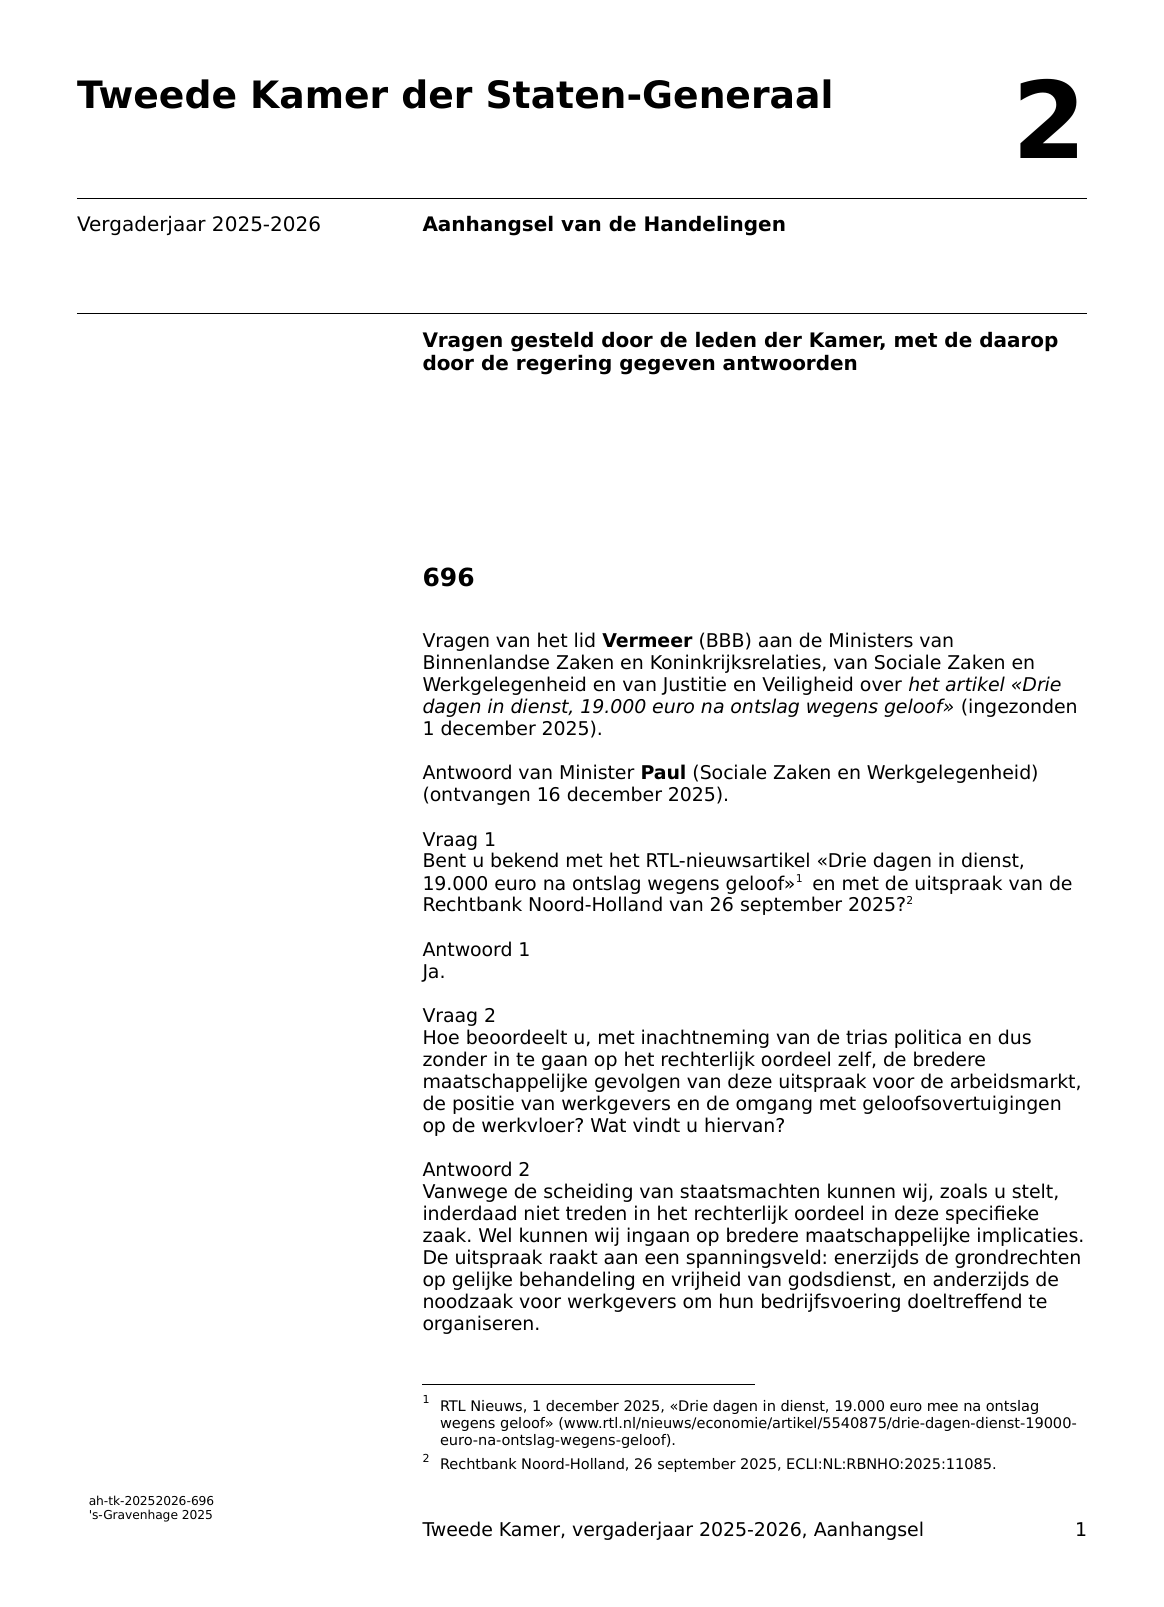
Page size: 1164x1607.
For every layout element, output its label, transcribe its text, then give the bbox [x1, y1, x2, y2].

text Vraag 1 [422, 828, 1087, 850]
text RTL Nieuws, 1 december 2025, «Drie dagen in dienst, 19.000 euro mee na ontslag wegens geloof» (www.rtl.nl/nieuws/economie/artikel/5540875/drie-dagen-dienst-19000-euro-na-ontslag-wegens-geloof). [422, 1393, 1087, 1449]
text Rechtbank Noord-Holland, 26 september 2025, ECLI:NL:RBNHO:2025:11085. [422, 1452, 1087, 1474]
text Antwoord van Minister Paul (Sociale Zaken en Werkgelegenheid) (ontvangen 16 december 2025). [422, 762, 1087, 806]
table_header 2 [886, 59, 1087, 198]
table_cell Vergaderjaar 2025-2026 [77, 199, 422, 313]
text ah-tk-20252026-696 [88, 1494, 323, 1508]
table_header Tweede Kamer der Staten-Generaal [77, 59, 886, 198]
text Ja. [422, 961, 1087, 982]
text Bent u bekend met het RTL-nieuwsartikel «Drie dagen in dienst, 19.000 euro na ontslag wegens geloof» en met de uitspraak van de Rechtbank Noord-Holland van 26 september 2025? [422, 850, 1087, 916]
text Antwoord 2 [422, 1159, 1087, 1181]
text 's-Gravenhage 2025 [88, 1508, 323, 1522]
text 696 [422, 563, 1087, 592]
text Vanwege de scheiding van staatsmachten kunnen wij, zoals u stelt, inderdaad niet treden in het rechterlijk oordeel in deze specifieke zaak. Wel kunnen wij ingaan op bredere maatschappelijke implicaties. De uitspraak raakt aan een spanningsveld: enerzijds de grondrechten op gelijke behandeling en vrijheid van godsdienst, en anderzijds de noodzaak voor werkgevers om hun bedrijfsvoering doeltreffend te organiseren. [422, 1181, 1087, 1334]
table_cell Aanhangsel van de Handelingen [422, 199, 1087, 313]
text Vraag 2 [422, 1005, 1087, 1027]
text Vragen van het lid Vermeer (BBB) aan de Ministers van Binnenlandse Zaken en Koninkrijksrelaties, van Sociale Zaken en Werkgelegenheid en van Justitie en Veiligheid over het artikel «Drie dagen in dienst, 19.000 euro na ontslag wegens geloof» (ingezonden 1 december 2025). [422, 630, 1087, 740]
table_cell [77, 314, 422, 375]
text Hoe beoordeelt u, met inachtneming van de trias politica en dus zonder in te gaan op het rechterlijk oordeel zelf, de bredere maatschappelijke gevolgen van deze uitspraak voor de arbeidsmarkt, de positie van werkgevers en de omgang met geloofsovertuigingen op de werkvloer? Wat vindt u hiervan? [422, 1027, 1087, 1137]
text Antwoord 1 [422, 938, 1087, 961]
table_cell Vragen gesteld door de leden der Kamer, met de daarop door de regering gegeven antwoorden [422, 314, 1087, 375]
